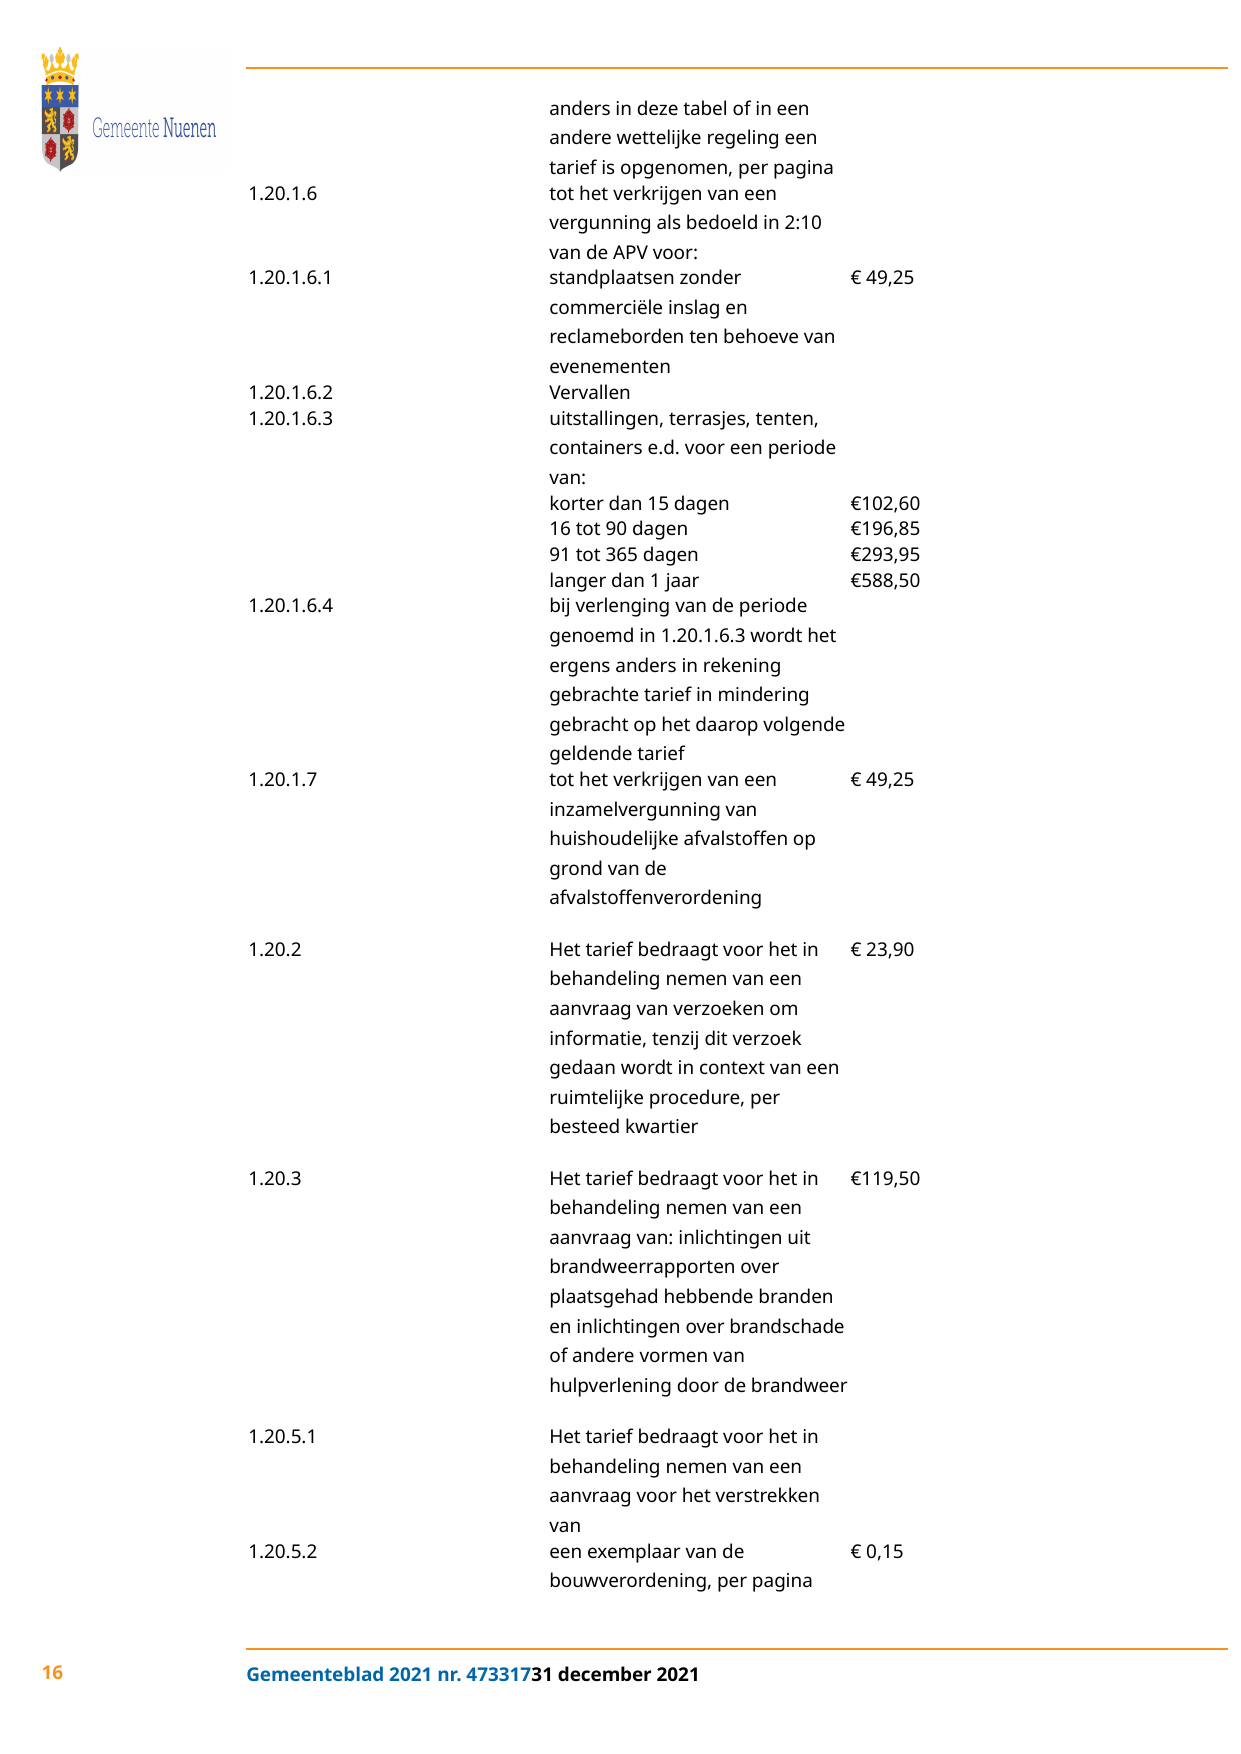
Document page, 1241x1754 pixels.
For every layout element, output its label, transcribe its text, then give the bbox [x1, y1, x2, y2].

table_cell [850, 95, 1152, 180]
table_cell [850, 379, 1152, 405]
table_cell [850, 1398, 1152, 1423]
table_cell [248, 490, 549, 515]
table_cell 16 tot 90 dagen [549, 515, 850, 541]
table_cell 1.20.1.6 [248, 180, 549, 264]
table_cell 1.20.1.7 [248, 766, 549, 910]
table_cell Het tarief bedraagt voor het in behandeling nemen van een aanvraag van verzoeken om informatie, tenzij dit verzoek gedaan wordt in context van een ruimtelijke procedure, per besteed kwartier [549, 936, 850, 1139]
table_cell €588,50 [850, 567, 1152, 593]
table_cell 91 tot 365 dagen [549, 541, 850, 567]
table_cell standplaatsen zonder commerciële inslag en reclameborden ten behoeve van evenementen [549, 265, 850, 379]
table_cell [248, 567, 549, 593]
table_cell [248, 515, 549, 541]
table_cell [850, 1139, 1152, 1165]
table_cell Het tarief bedraagt voor het in behandeling nemen van een aanvraag voor het verstrekken van [549, 1424, 850, 1538]
table_cell langer dan 1 jaar [549, 567, 850, 593]
table_cell Het tarief bedraagt voor het in behandeling nemen van een aanvraag van: inlichtingen uit brandweerrapporten over plaatsgehad hebbende branden en inlichtingen over brandschade of andere vormen van hulpverlening door de brandweer [549, 1165, 850, 1398]
table_cell € 49,25 [850, 766, 1152, 910]
table_cell [850, 910, 1152, 936]
table_cell 1.20.3 [248, 1165, 549, 1398]
table_cell Vervallen [549, 379, 850, 405]
table_cell tot het verkrijgen van een inzamelvergunning van huishoudelijke afvalstoffen op grond van de afvalstoffenverordening [549, 766, 850, 910]
table_cell [248, 1398, 549, 1423]
table_cell 1.20.2 [248, 936, 549, 1139]
table_cell [248, 541, 549, 567]
table_cell [850, 180, 1152, 264]
table_cell 1.20.1.6.1 [248, 265, 549, 379]
table_cell [850, 405, 1152, 490]
table_cell [248, 1139, 549, 1165]
table_cell uitstallingen, terrasjes, tenten, containers e.d. voor een periode van: [549, 405, 850, 490]
table_cell €102,60 [850, 490, 1152, 515]
table_cell € 0,15 [850, 1538, 1152, 1593]
table_cell €119,50 [850, 1165, 1152, 1398]
table_cell een exemplaar van de bouwverordening, per pagina [549, 1538, 850, 1593]
table_cell €293,95 [850, 541, 1152, 567]
table_cell 1.20.1.6.2 [248, 379, 549, 405]
table_cell bij verlenging van de periode genoemd in 1.20.1.6.3 wordt het ergens anders in rekening gebrachte tarief in mindering gebracht op het daarop volgende geldende tarief [549, 593, 850, 766]
table_cell € 23,90 [850, 936, 1152, 1139]
picture [41, 47, 231, 172]
table_cell 1.20.1.6.4 [248, 593, 549, 766]
table_cell [850, 1424, 1152, 1538]
table_cell 1.20.5.2 [248, 1538, 549, 1593]
table_cell € 49,25 [850, 265, 1152, 379]
table_cell [549, 1139, 850, 1165]
table_cell 1.20.1.6.3 [248, 405, 549, 490]
table_cell [248, 95, 549, 180]
table_cell 1.20.5.1 [248, 1424, 549, 1538]
table_cell €196,85 [850, 515, 1152, 541]
table_cell anders in deze tabel of in een andere wettelijke regeling een tarief is opgenomen, per pagina [549, 95, 850, 180]
table_cell [549, 910, 850, 936]
table_cell korter dan 15 dagen [549, 490, 850, 515]
table_cell [549, 1398, 850, 1423]
table_cell [248, 910, 549, 936]
table_cell tot het verkrijgen van een vergunning als bedoeld in 2:10 van de APV voor: [549, 180, 850, 264]
table_cell [850, 593, 1152, 766]
